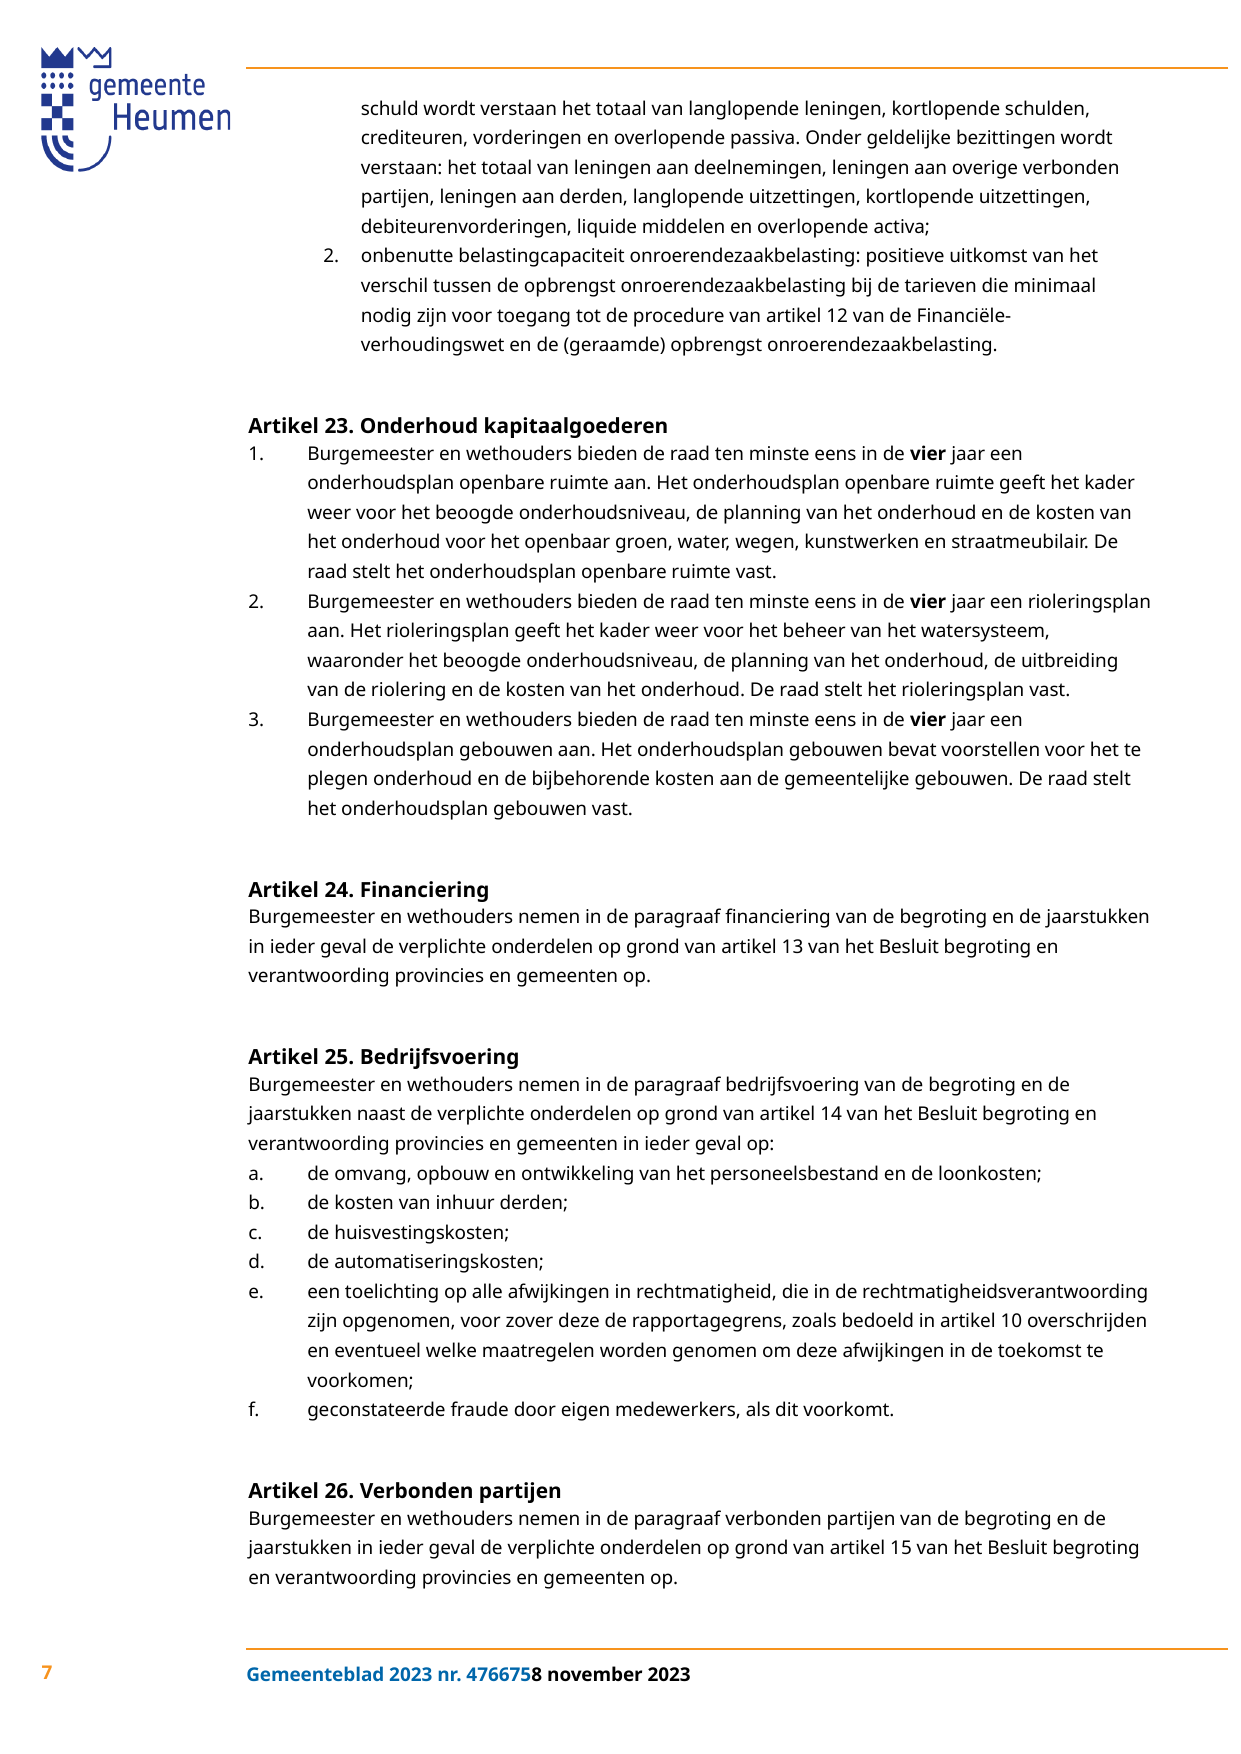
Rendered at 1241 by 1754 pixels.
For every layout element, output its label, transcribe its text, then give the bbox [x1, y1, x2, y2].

text Burgemeester en wethouders nemen in de paragraaf financiering van de begroting en de jaarstukken in ieder geval de verplichte onderdelen op grond van artikel 13 van het Besluit begroting en verantwoording provincies en gemeenten op. [248, 903, 1152, 988]
list de huisvestingskosten; [248, 1219, 1152, 1244]
list Burgemeester en wethouders bieden de raad ten minste eens in de vier jaar een rioleringsplan aan. Het rioleringsplan geeft het kader weer voor het beheer van het watersysteem, waaronder het beoogde onderhoudsniveau, de planning van het onderhoud, de uitbreiding van de riolering en de kosten van het onderhoud. De raad stelt het rioleringsplan vast. [248, 588, 1152, 702]
text Artikel 25. Bedrijfsvoering [248, 1042, 1152, 1071]
text Artikel 23. Onderhoud kapitaalgoederen [248, 411, 1152, 440]
text Burgemeester en wethouders nemen in de paragraaf bedrijfsvoering van de begroting en de jaarstukken naast de verplichte onderdelen op grond van artikel 14 van het Besluit begroting en verantwoording provincies en gemeenten in ieder geval op: [248, 1071, 1152, 1156]
list de omvang, opbouw en ontwikkeling van het personeelsbestand en de loonkosten; [248, 1160, 1152, 1185]
list een toelichting op alle afwijkingen in rechtmatigheid, die in de rechtmatigheidsverantwoording zijn opgenomen, voor zover deze de rapportagegrens, zoals bedoeld in artikel 10 overschrijden en eventueel welke maatregelen worden genomen om deze afwijkingen in de toekomst te voorkomen; [248, 1278, 1152, 1392]
picture [41, 47, 231, 172]
list schuld wordt verstaan het totaal van langlopende leningen, kortlopende schulden, crediteuren, vorderingen en overlopende passiva. Onder geldelijke bezittingen wordt verstaan: het totaal van leningen aan deelnemingen, leningen aan overige verbonden partijen, leningen aan derden, langlopende uitzettingen, kortlopende uitzettingen, debiteurenvorderingen, liquide middelen en overlopende activa; [323, 95, 1152, 239]
list de kosten van inhuur derden; [248, 1189, 1152, 1215]
list Burgemeester en wethouders bieden de raad ten minste eens in de vier jaar een onderhoudsplan gebouwen aan. Het onderhoudsplan gebouwen bevat voorstellen voor het te plegen onderhoud en de bijbehorende kosten aan de gemeentelijke gebouwen. De raad stelt het onderhoudsplan gebouwen vast. [248, 706, 1152, 821]
text Artikel 24. Financiering [248, 875, 1152, 903]
list Burgemeester en wethouders bieden de raad ten minste eens in de vier jaar een onderhoudsplan openbare ruimte aan. Het onderhoudsplan openbare ruimte geeft het kader weer voor het beoogde onderhoudsniveau, de planning van het onderhoud en de kosten van het onderhoud voor het openbaar groen, water, wegen, kunstwerken en straatmeubilair. De raad stelt het onderhoudsplan openbare ruimte vast. [248, 440, 1152, 584]
list de automatiseringskosten; [248, 1248, 1152, 1274]
list geconstateerde fraude door eigen medewerkers, als dit voorkomt. [248, 1396, 1152, 1422]
list onbenutte belastingcapaciteit onroerendezaakbelasting: positieve uitkomst van het verschil tussen de opbrengst onroerendezaakbelasting bij de tarieven die minimaal nodig zijn voor toegang tot de procedure van artikel 12 van de Financiële-verhoudingswet en de (geraamde) opbrengst onroerendezaakbelasting. [323, 243, 1152, 357]
text Burgemeester en wethouders nemen in de paragraaf verbonden partijen van de begroting en de jaarstukken in ieder geval de verplichte onderdelen op grond van artikel 15 van het Besluit begroting en verantwoording provincies en gemeenten op. [248, 1505, 1152, 1590]
text Artikel 26. Verbonden partijen [248, 1476, 1152, 1505]
